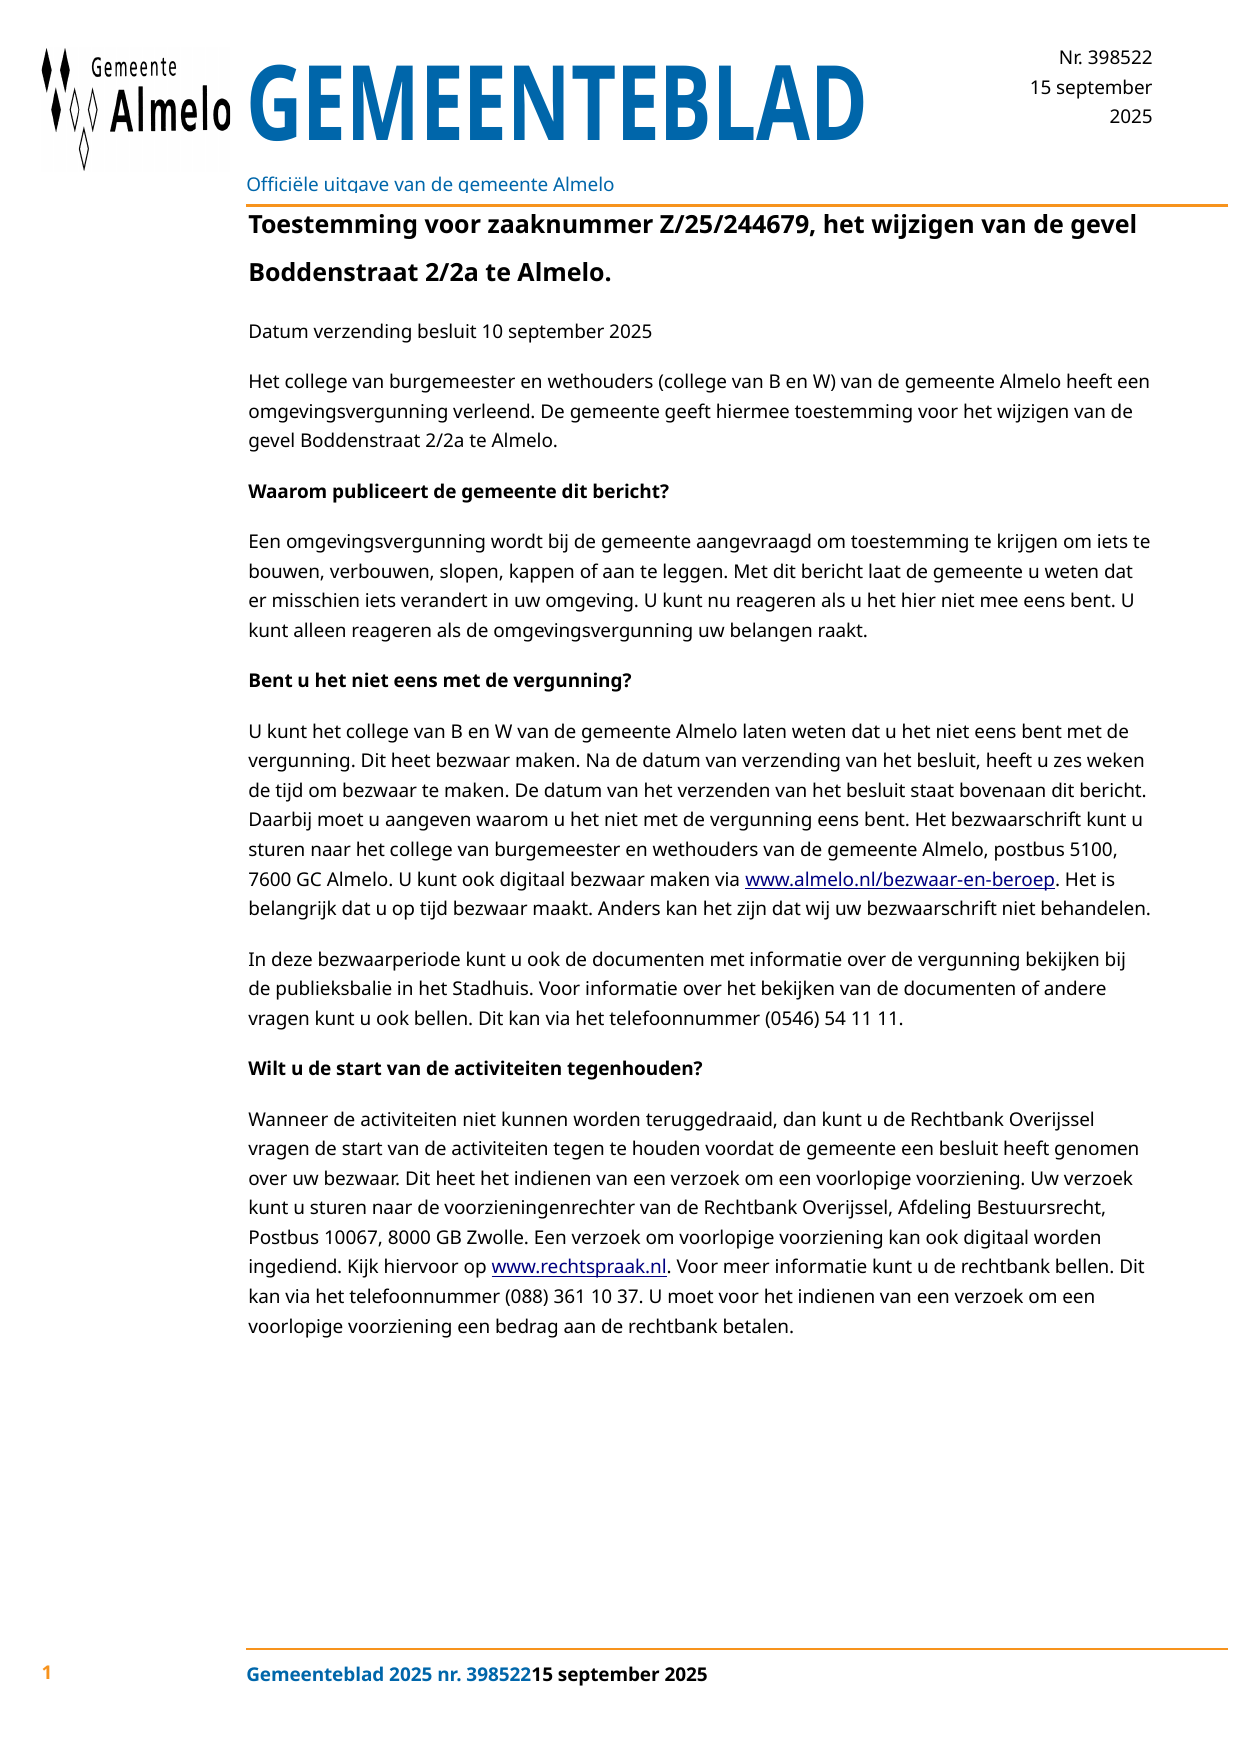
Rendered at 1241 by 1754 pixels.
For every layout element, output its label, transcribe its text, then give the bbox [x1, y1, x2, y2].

picture [41, 47, 231, 172]
text In deze bezwaarperiode kunt u ook de documenten met informatie over de vergunning bekijken bij de publieksbalie in het Stadhuis. Voor informatie over het bekijken van de documenten of andere vragen kunt u ook bellen. Dit kan via het telefoonnummer (0546) 54 11 11. [248, 946, 1152, 1031]
text Datum verzending besluit 10 september 2025 [248, 318, 1152, 344]
text U kunt het college van B en W van de gemeente Almelo laten weten dat u het niet eens bent met de vergunning. Dit heet bezwaar maken. Na de datum van verzending van het besluit, heeft u zes weken de tijd om bezwaar te maken. De datum van het verzenden van het besluit staat bovenaan dit bericht. Daarbij moet u aangeven waarom u het niet met de vergunning eens bent. Het bezwaarschrift kunt u sturen naar het college van burgemeester en wethouders van de gemeente Almelo, postbus 5100, 7600 GC Almelo. U kunt ook digitaal bezwaar maken via www.almelo.nl/bezwaar-en-beroep. Het is belangrijk dat u op tijd bezwaar maakt. Anders kan het zijn dat wij uw bezwaarschrift niet behandelen. [248, 718, 1152, 921]
text Bent u het niet eens met de vergunning? [248, 667, 1152, 693]
text Het college van burgemeester en wethouders (college van B en W) van de gemeente Almelo heeft een omgevingsvergunning verleend. De gemeente geeft hiermee toestemming voor het wijzigen van de gevel Boddenstraat 2/2a te Almelo. [248, 368, 1152, 453]
text Wilt u de start van de activiteiten tegenhouden? [248, 1055, 1152, 1081]
text Een omgevingsvergunning wordt bij de gemeente aangevraagd om toestemming te krijgen om iets te bouwen, verbouwen, slopen, kappen of aan te leggen. Met dit bericht laat de gemeente u weten dat er misschien iets verandert in uw omgeving. U kunt nu reageren als u het hier niet mee eens bent. U kunt alleen reageren als de omgevingsvergunning uw belangen raakt. [248, 528, 1152, 643]
text Waarom publiceert de gemeente dit bericht? [248, 478, 1152, 504]
text Wanneer de activiteiten niet kunnen worden teruggedraaid, dan kunt u de Rechtbank Overijssel vragen de start van de activiteiten tegen te houden voordat de gemeente een besluit heeft genomen over uw bezwaar. Dit heet het indienen van een verzoek om een voorlopige voorziening. Uw verzoek kunt u sturen naar de voorzieningenrechter van de Rechtbank Overijssel, Afdeling Bestuursrecht, Postbus 10067, 8000 GB Zwolle. Een verzoek om voorlopige voorziening kan ook digitaal worden ingediend. Kijk hiervoor op www.rechtspraak.nl. Voor meer informatie kunt u de rechtbank bellen. Dit kan via het telefoonnummer (088) 361 10 37. U moet voor het indienen van een verzoek om een voorlopige voorziening een bedrag aan de rechtbank betalen. [248, 1106, 1152, 1339]
text Toestemming voor zaaknummer Z/25/244679, het wijzigen van de gevel Boddenstraat 2/2a te Almelo. [248, 207, 1152, 288]
